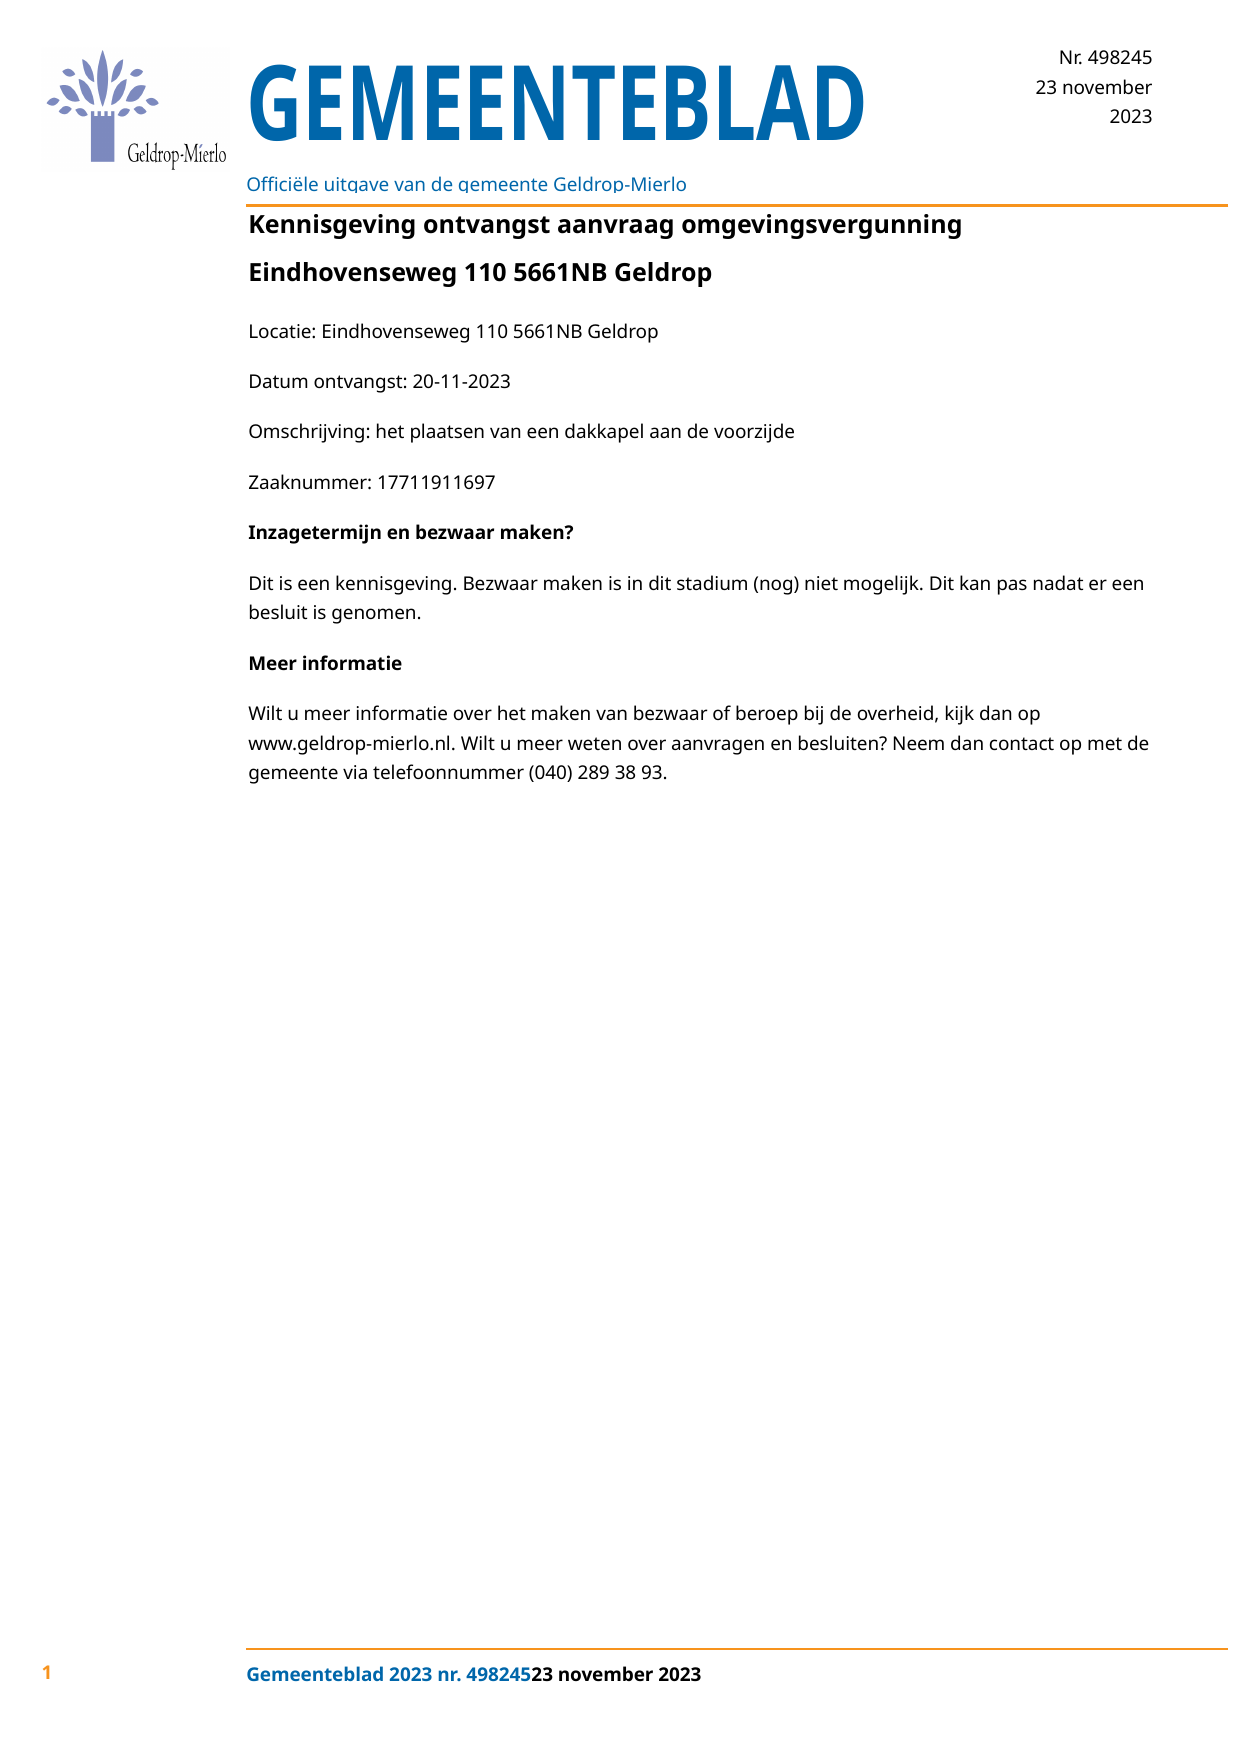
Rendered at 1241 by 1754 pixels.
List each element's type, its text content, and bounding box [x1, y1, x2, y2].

text Inzagetermijn en bezwaar maken? [248, 519, 1152, 545]
picture [41, 47, 231, 172]
text Datum ontvangst: 20-11-2023 [248, 368, 1152, 394]
text Kennisgeving ontvangst aanvraag omgevingsvergunning Eindhovenseweg 110 5661NB Geldrop [248, 207, 1152, 288]
text Wilt u meer informatie over het maken van bezwaar of beroep bij de overheid, kijk dan op www.geldrop-mierlo.nl. Wilt u meer weten over aanvragen en besluiten? Neem dan contact op met de gemeente via telefoonnummer (040) 289 38 93. [248, 700, 1152, 785]
text Dit is een kennisgeving. Bezwaar maken is in dit stadium (nog) niet mogelijk. Dit kan pas nadat er een besluit is genomen. [248, 570, 1152, 625]
text Zaaknummer: 17711911697 [248, 469, 1152, 495]
text Meer informatie [248, 650, 1152, 676]
text Omschrijving: het plaatsen van een dakkapel aan de voorzijde [248, 419, 1152, 444]
text Locatie: Eindhovenseweg 110 5661NB Geldrop [248, 318, 1152, 344]
